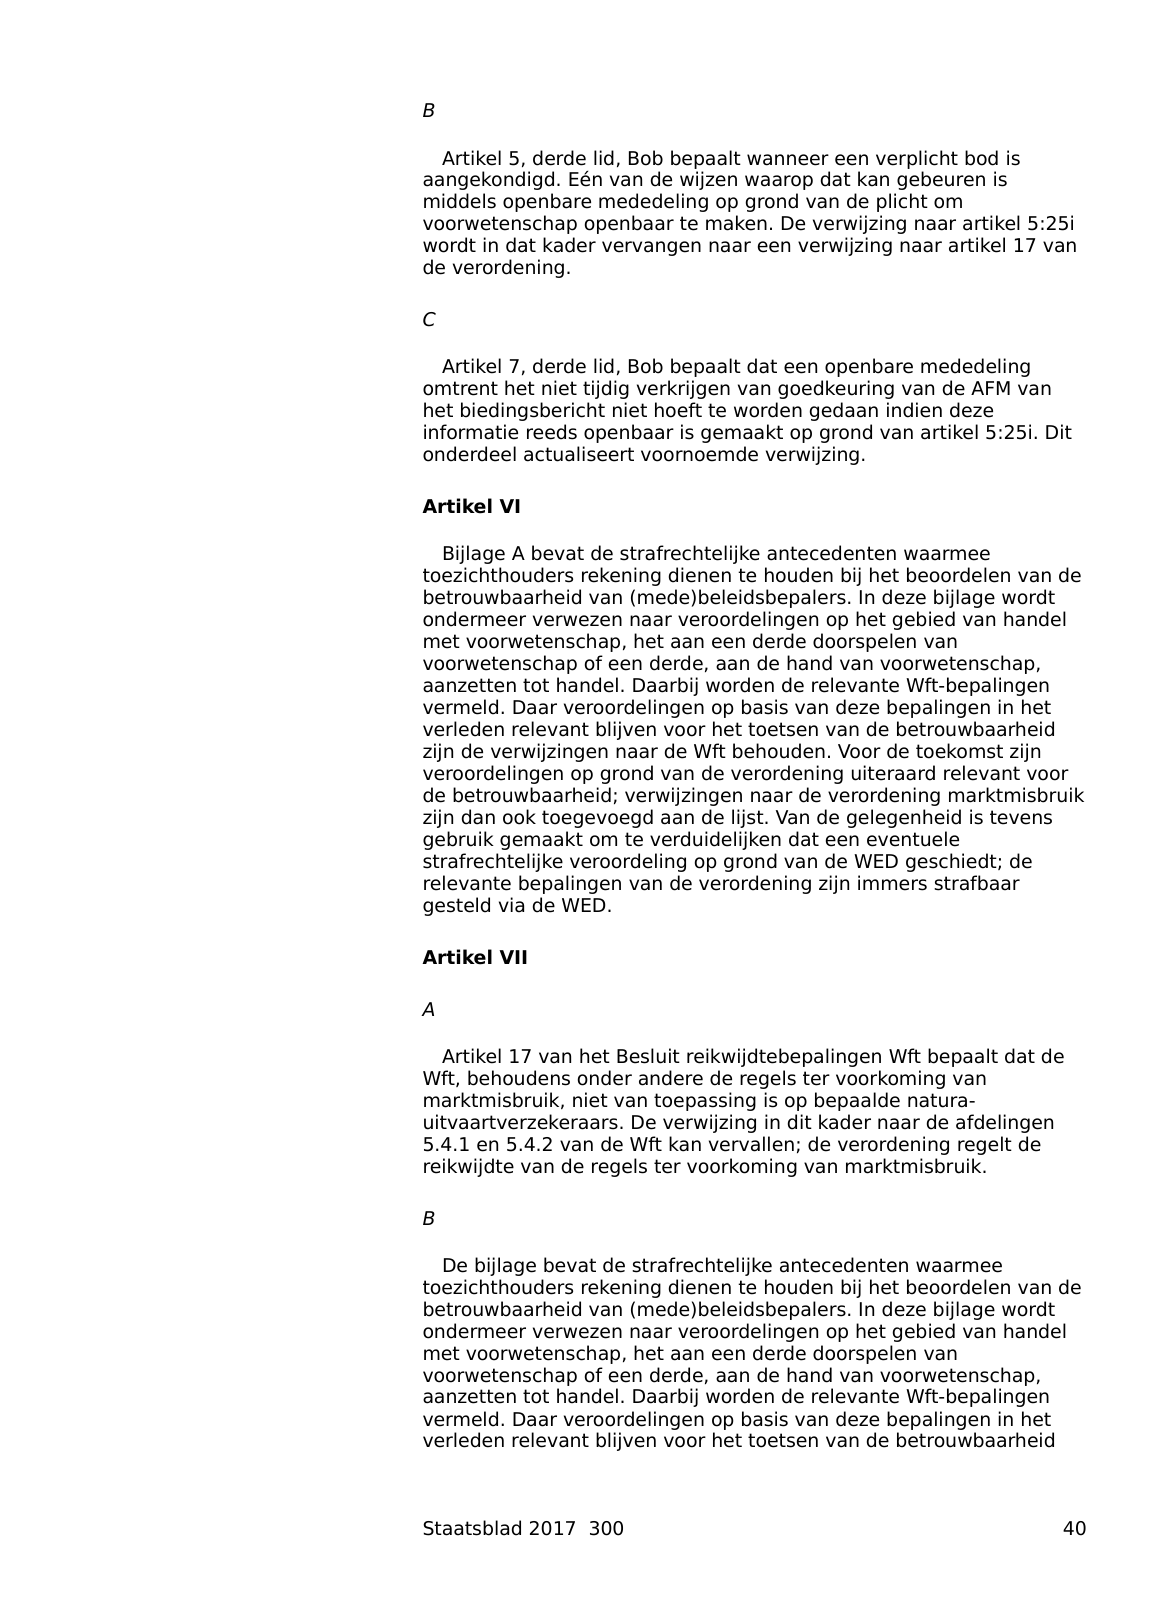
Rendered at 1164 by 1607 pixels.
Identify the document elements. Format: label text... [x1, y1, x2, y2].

subtitle Artikel VII [422, 947, 1087, 969]
subtitle B [422, 100, 1087, 122]
text De bijlage bevat de strafrechtelijke antecedenten waarmee toezichthouders rekening dienen te houden bij het beoordelen van de betrouwbaarheid van (mede)beleidsbepalers. In deze bijlage wordt ondermeer verwezen naar veroordelingen op het gebied van handel met voorwetenschap, het aan een derde doorspelen van voorwetenschap of een derde, aan de hand van voorwetenschap, aanzetten tot handel. Daarbij worden de relevante Wft-bepalingen vermeld. Daar veroordelingen op basis van deze bepalingen in het verleden relevant blijven voor het toetsen van de betrouwbaarheid [422, 1254, 1087, 1452]
text Artikel 17 van het Besluit reikwijdtebepalingen Wft bepaalt dat de Wft, behoudens onder andere de regels ter voorkoming van marktmisbruik, niet van toepassing is op bepaalde natura-uitvaartverzekeraars. De verwijzing in dit kader naar de afdelingen 5.4.1 en 5.4.2 van de Wft kan vervallen; de verordening regelt de reikwijdte van de regels ter voorkoming van marktmisbruik. [422, 1046, 1087, 1178]
text Artikel 7, derde lid, Bob bepaalt dat een openbare mededeling omtrent het niet tijdig verkrijgen van goedkeuring van de AFM van het biedingsbericht niet hoeft te worden gedaan indien deze informatie reeds openbaar is gemaakt op grond van artikel 5:25i. Dit onderdeel actualiseert voornoemde verwijzing. [422, 356, 1087, 466]
subtitle B [422, 1208, 1087, 1229]
subtitle Artikel VI [422, 496, 1087, 518]
text Bijlage A bevat de strafrechtelijke antecedenten waarmee toezichthouders rekening dienen te houden bij het beoordelen van de betrouwbaarheid van (mede)beleidsbepalers. In deze bijlage wordt ondermeer verwezen naar veroordelingen op het gebied van handel met voorwetenschap, het aan een derde doorspelen van voorwetenschap of een derde, aan de hand van voorwetenschap, aanzetten tot handel. Daarbij worden de relevante Wft-bepalingen vermeld. Daar veroordelingen op basis van deze bepalingen in het verleden relevant blijven voor het toetsen van de betrouwbaarheid zijn de verwijzingen naar de Wft behouden. Voor de toekomst zijn veroordelingen op grond van de verordening uiteraard relevant voor de betrouwbaarheid; verwijzingen naar de verordening marktmisbruik zijn dan ook toegevoegd aan de lijst. Van de gelegenheid is tevens gebruik gemaakt om te verduidelijken dat een eventuele strafrechtelijke veroordeling op grond van de WED geschiedt; de relevante bepalingen van de verordening zijn immers strafbaar gesteld via de WED. [422, 543, 1087, 917]
text Artikel 5, derde lid, Bob bepaalt wanneer een verplicht bod is aangekondigd. Eén van de wijzen waarop dat kan gebeuren is middels openbare mededeling op grond van de plicht om voorwetenschap openbaar te maken. De verwijzing naar artikel 5:25i wordt in dat kader vervangen naar een verwijzing naar artikel 17 van de verordening. [422, 147, 1087, 279]
subtitle C [422, 309, 1087, 331]
subtitle A [422, 999, 1087, 1021]
